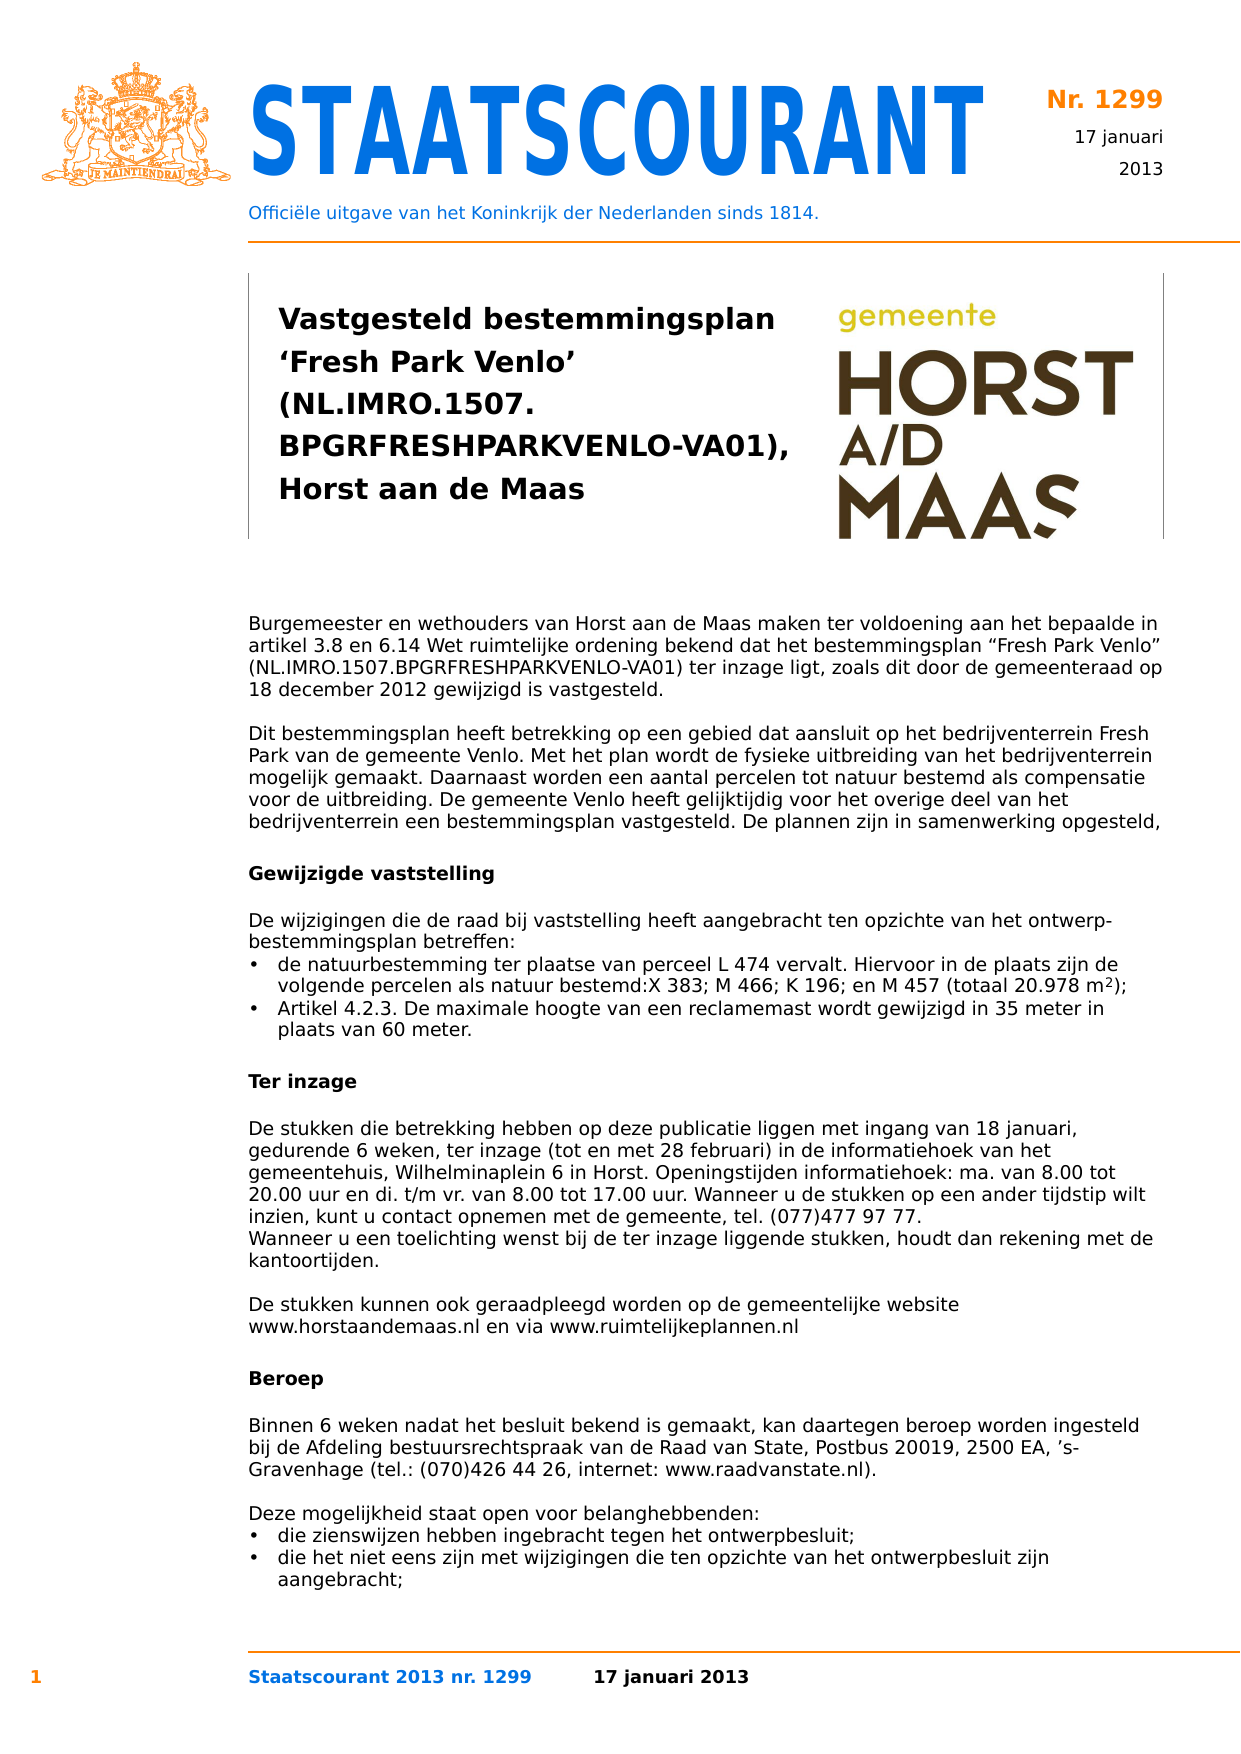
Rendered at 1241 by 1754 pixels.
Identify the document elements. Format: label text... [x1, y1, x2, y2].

picture [838, 302, 1134, 539]
table_header STAATSCOURANT [248, 62, 998, 203]
text De wijzigingen die de raad bij vaststelling heeft aangebracht ten opzichte van het ontwerp-bestemmingsplan betreffen: [248, 909, 1163, 953]
table_header Nr. 1299 [998, 62, 1240, 121]
text De stukken kunnen ook geraadpleegd worden op de gemeentelijke website www.horstaandemaas.nl en via www.ruimtelijkeplannen.nl [248, 1294, 1163, 1338]
text Dit bestemmingsplan heeft betrekking op een gebied dat aansluit op het bedrijventerrein Fresh Park van de gemeente Venlo. Met het plan wordt de fysieke uitbreiding van het bedrijventerrein mogelijk gemaakt. Daarnaast worden een aantal percelen tot natuur bestemd als compensatie voor de uitbreiding. De gemeente Venlo heeft gelijktijdig voor het overige deel van het bedrijventerrein een bestemmingsplan vastgesteld. De plannen zijn in samenwerking opgesteld, [248, 723, 1163, 832]
text • die het niet eens zijn met wijzigingen die ten opzichte van het ontwerpbesluit zijn aangebracht; [248, 1547, 1163, 1591]
text • Artikel 4.2.3. De maximale hoogte van een reclamemast wordt gewijzigd in 35 meter in plaats van 60 meter. [248, 997, 1163, 1041]
text Burgemeester en wethouders van Horst aan de Maas maken ter voldoening aan het bepaalde in artikel 3.8 en 6.14 Wet ruimtelijke ordening bekend dat het bestemmingsplan “Fresh Park Venlo” (NL.IMRO.1507.BPGRFRESHPARKVENLO-VA01) ter inzage ligt, zoals dit door de gemeenteraad op 18 december 2012 gewijzigd is vastgesteld. [248, 613, 1163, 701]
text Deze mogelijkheid staat open voor belanghebbenden: [248, 1503, 1163, 1525]
text • die zienswijzen hebben ingebracht tegen het ontwerpbesluit; [248, 1525, 1163, 1547]
picture [41, 62, 231, 186]
subtitle Gewijzigde vaststelling [248, 862, 1163, 884]
subtitle Beroep [248, 1368, 1163, 1390]
text Wanneer u een toelichting wenst bij de ter inzage liggende stukken, houdt dan rekening met de kantoortijden. [248, 1228, 1163, 1272]
subtitle Ter inzage [248, 1071, 1163, 1093]
text • de natuurbestemming ter plaatse van perceel L 474 vervalt. Hiervoor in de plaats zijn de volgende percelen als natuur bestemd:X 383; M 466; K 196; en M 457 (totaal 20.978 m2); [248, 953, 1163, 997]
table_cell 2013 [998, 153, 1240, 203]
text Binnen 6 weken nadat het besluit bekend is gemaakt, kan daartegen beroep worden ingesteld bij de Afdeling bestuursrechtspraak van de Raad van State, Postbus 20019, 2500 EA, ’s-Gravenhage (tel.: (070)426 44 26, internet: www.raadvanstate.nl). [248, 1415, 1163, 1481]
subtitle Vastgesteld bestemmingsplan ‘Fresh Park Venlo’ (NL.IMRO.1507. BPGRFRESHPARKVENLO-VA01), Horst aan de Maas [249, 273, 1163, 539]
table_header [25, 62, 248, 241]
table_cell Officiële uitgave van het Koninkrijk der Nederlanden sinds 1814. [248, 203, 1240, 241]
text De stukken die betrekking hebben op deze publicatie liggen met ingang van 18 januari, gedurende 6 weken, ter inzage (tot en met 28 februari) in de informatiehoek van het gemeentehuis, Wilhelminaplein 6 in Horst. Openingstijden informatiehoek: ma. van 8.00 tot 20.00 uur en di. t/m vr. van 8.00 tot 17.00 uur. Wanneer u de stukken op een ander tijdstip wilt inzien, kunt u contact opnemen met de gemeente, tel. (077)477 97 77. [248, 1118, 1163, 1228]
table_cell 17 januari [998, 121, 1240, 153]
